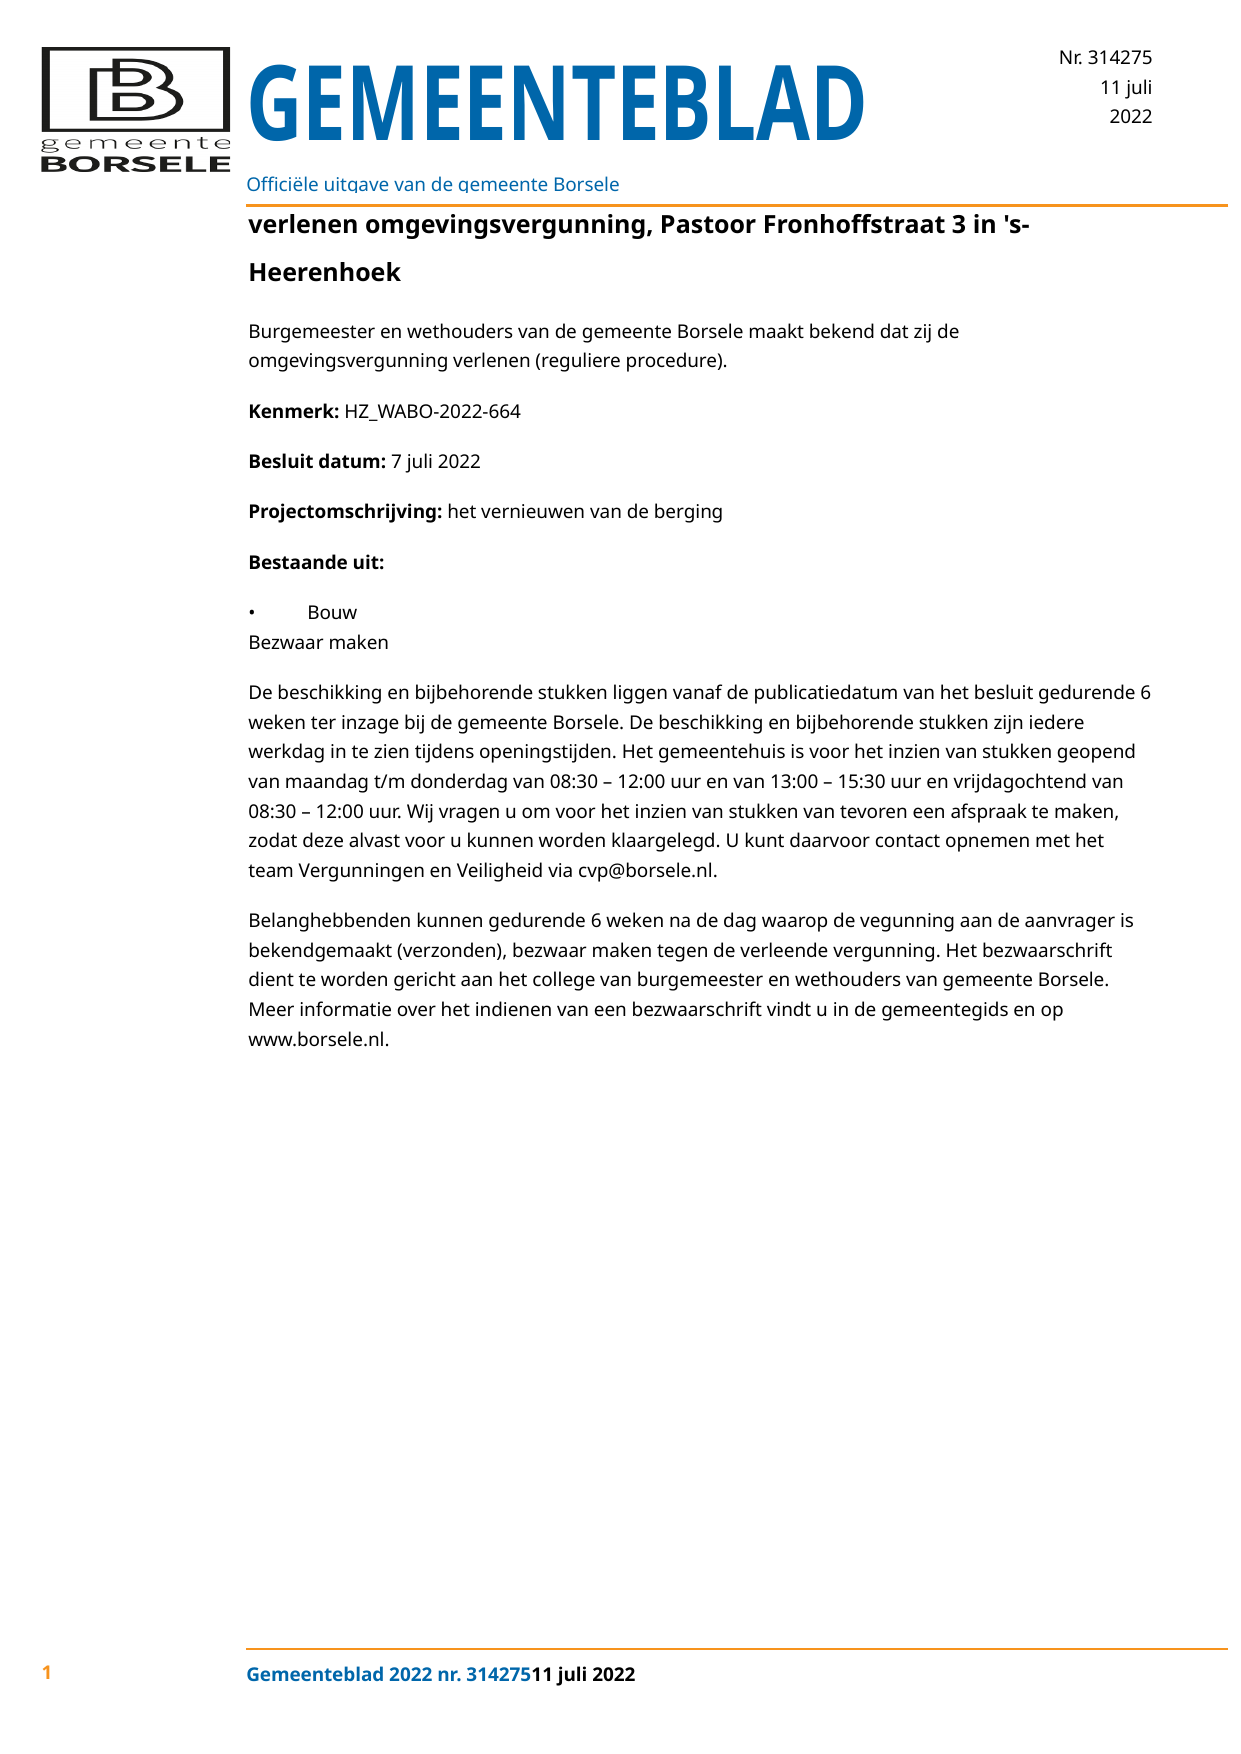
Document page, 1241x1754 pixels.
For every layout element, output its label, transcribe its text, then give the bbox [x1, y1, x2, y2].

picture [41, 47, 231, 172]
list Bouw [248, 599, 1152, 625]
text Besluit datum: 7 juli 2022 [248, 448, 1152, 474]
text De beschikking en bijbehorende stukken liggen vanaf de publicatiedatum van het besluit gedurende 6 weken ter inzage bij de gemeente Borsele. De beschikking en bijbehorende stukken zijn iedere werkdag in te zien tijdens openingstijden. Het gemeentehuis is voor het inzien van stukken geopend van maandag t/m donderdag van 08:30 – 12:00 uur en van 13:00 – 15:30 uur en vrijdagochtend van 08:30 – 12:00 uur. Wij vragen u om voor het inzien van stukken van tevoren een afspraak te maken, zodat deze alvast voor u kunnen worden klaargelegd. U kunt daarvoor contact opnemen met het team Vergunningen en Veiligheid via cvp@borsele.nl. [248, 679, 1152, 883]
text Bestaande uit: [248, 549, 1152, 575]
text Kenmerk: HZ_WABO-2022-664 [248, 398, 1152, 424]
text Bezwaar maken [248, 629, 1152, 655]
text Projectomschrijving: het vernieuwen van de berging [248, 499, 1152, 524]
text verlenen omgevingsvergunning, Pastoor Fronhoffstraat 3 in 's-Heerenhoek [248, 207, 1152, 288]
text Belanghebbenden kunnen gedurende 6 weken na de dag waarop de vegunning aan de aanvrager is bekendgemaakt (verzonden), bezwaar maken tegen de verleende vergunning. Het bezwaarschrift dient te worden gericht aan het college van burgemeester en wethouders van gemeente Borsele. Meer informatie over het indienen van een bezwaarschrift vindt u in de gemeentegids en op www.borsele.nl. [248, 907, 1152, 1052]
text Burgemeester en wethouders van de gemeente Borsele maakt bekend dat zij de omgevingsvergunning verlenen (reguliere procedure). [248, 318, 1152, 373]
